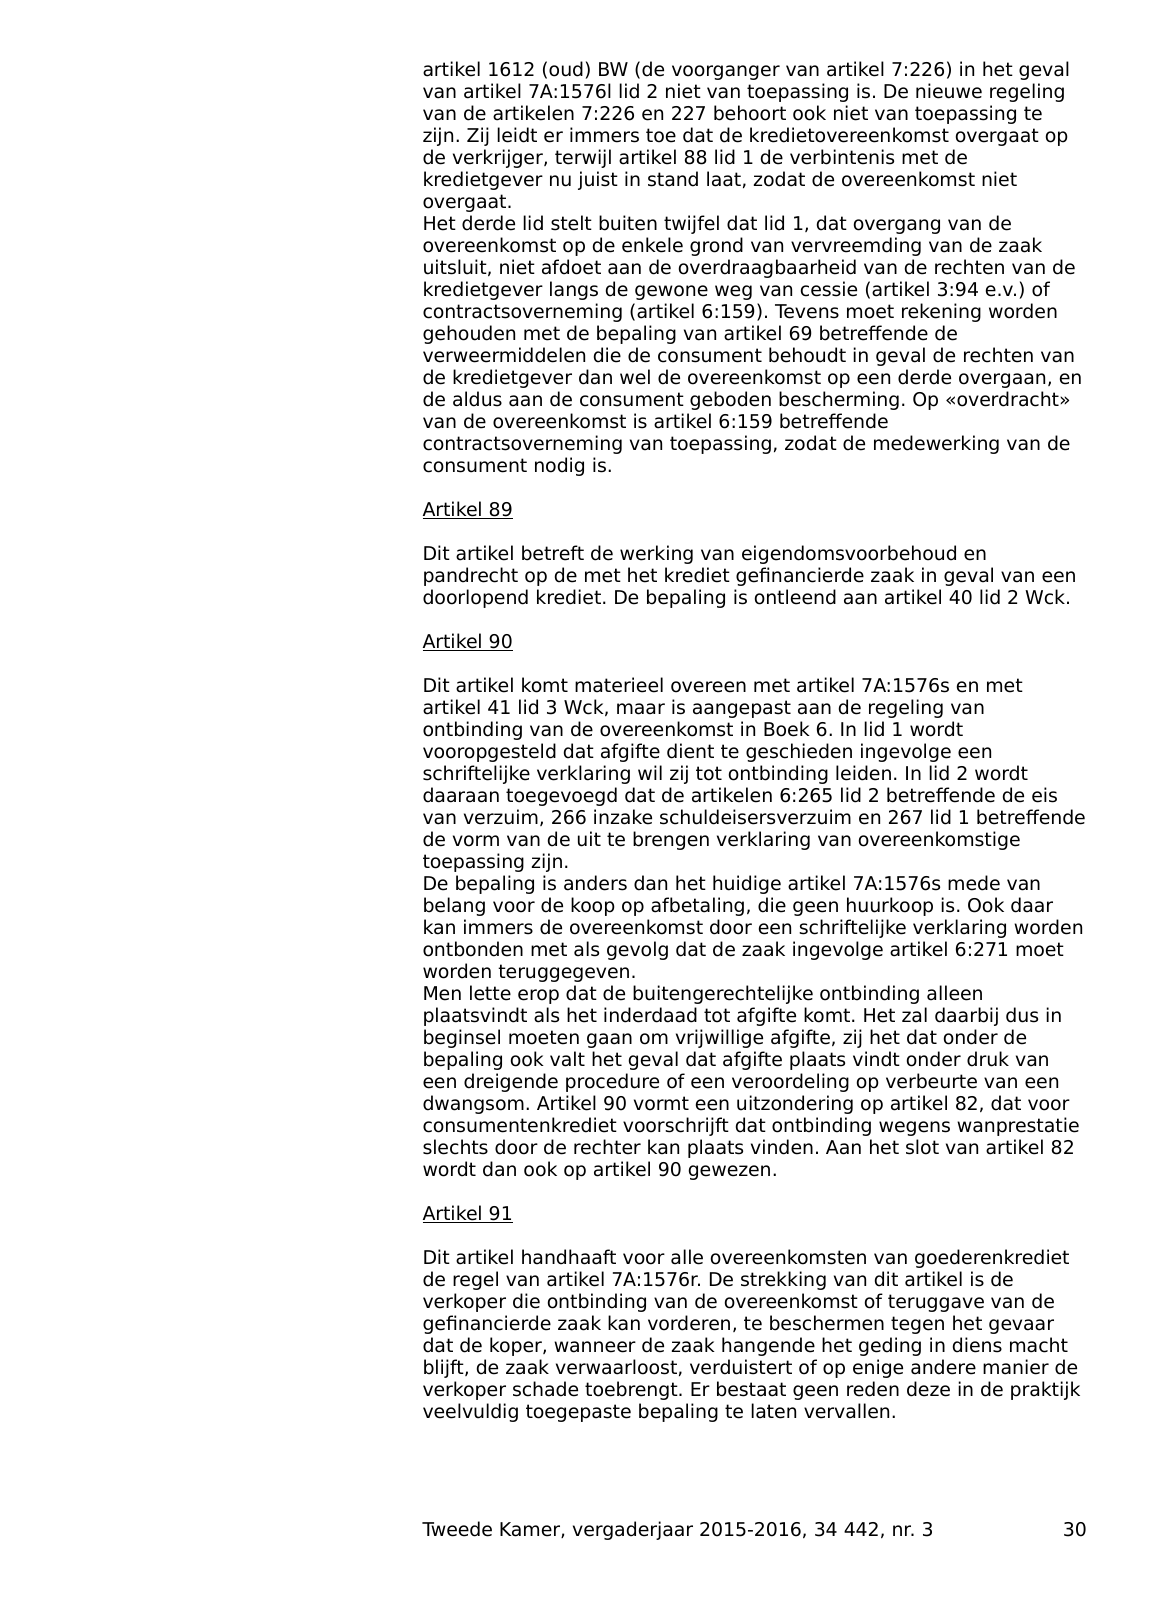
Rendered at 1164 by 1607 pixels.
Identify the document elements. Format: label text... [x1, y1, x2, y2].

text Dit artikel betreft de werking van eigendomsvoorbehoud en pandrecht op de met het krediet gefinancierde zaak in geval van een doorlopend krediet. De bepaling is ontleend aan artikel 40 lid 2 Wck. [422, 543, 1087, 609]
text artikel 1612 (oud) BW (de voorganger van artikel 7:226) in het geval van artikel 7A:1576l lid 2 niet van toepassing is. De nieuwe regeling van de artikelen 7:226 en 227 behoort ook niet van toepassing te zijn. Zij leidt er immers toe dat de kredietovereenkomst overgaat op de verkrijger, terwijl artikel 88 lid 1 de verbintenis met de kredietgever nu juist in stand laat, zodat de overeenkomst niet overgaat. [422, 59, 1087, 213]
text Het derde lid stelt buiten twijfel dat lid 1, dat overgang van de overeenkomst op de enkele grond van vervreemding van de zaak uitsluit, niet afdoet aan de overdraagbaarheid van de rechten van de kredietgever langs de gewone weg van cessie (artikel 3:94 e.v.) of contractsoverneming (artikel 6:159). Tevens moet rekening worden gehouden met de bepaling van artikel 69 betreffende de verweermiddelen die de consument behoudt in geval de rechten van de kredietgever dan wel de overeenkomst op een derde overgaan, en de aldus aan de consument geboden bescherming. Op «overdracht» van de overeenkomst is artikel 6:159 betreffende contractsoverneming van toepassing, zodat de medewerking van de consument nodig is. [422, 213, 1087, 477]
subtitle Artikel 90 [422, 631, 1087, 653]
subtitle Artikel 91 [422, 1203, 1087, 1225]
text Men lette erop dat de buitengerechtelijke ontbinding alleen plaatsvindt als het inderdaad tot afgifte komt. Het zal daarbij dus in beginsel moeten gaan om vrijwillige afgifte, zij het dat onder de bepaling ook valt het geval dat afgifte plaats vindt onder druk van een dreigende procedure of een veroordeling op verbeurte van een dwangsom. Artikel 90 vormt een uitzondering op artikel 82, dat voor consumentenkrediet voorschrijft dat ontbinding wegens wanprestatie slechts door de rechter kan plaats vinden. Aan het slot van artikel 82 wordt dan ook op artikel 90 gewezen. [422, 983, 1087, 1181]
text Dit artikel handhaaft voor alle overeenkomsten van goederenkrediet de regel van artikel 7A:1576r. De strekking van dit artikel is de verkoper die ontbinding van de overeenkomst of teruggave van de gefinancierde zaak kan vorderen, te beschermen tegen het gevaar dat de koper, wanneer de zaak hangende het geding in diens macht blijft, de zaak verwaarloost, verduistert of op enige andere manier de verkoper schade toebrengt. Er bestaat geen reden deze in de praktijk veelvuldig toegepaste bepaling te laten vervallen. [422, 1247, 1087, 1423]
text De bepaling is anders dan het huidige artikel 7A:1576s mede van belang voor de koop op afbetaling, die geen huurkoop is. Ook daar kan immers de overeenkomst door een schriftelijke verklaring worden ontbonden met als gevolg dat de zaak ingevolge artikel 6:271 moet worden teruggegeven. [422, 873, 1087, 983]
subtitle Artikel 89 [422, 499, 1087, 521]
text Dit artikel komt materieel overeen met artikel 7A:1576s en met artikel 41 lid 3 Wck, maar is aangepast aan de regeling van ontbinding van de overeenkomst in Boek 6. In lid 1 wordt vooropgesteld dat afgifte dient te geschieden ingevolge een schriftelijke verklaring wil zij tot ontbinding leiden. In lid 2 wordt daaraan toegevoegd dat de artikelen 6:265 lid 2 betreffende de eis van verzuim, 266 inzake schuldeisersverzuim en 267 lid 1 betreffende de vorm van de uit te brengen verklaring van overeenkomstige toepassing zijn. [422, 675, 1087, 873]
